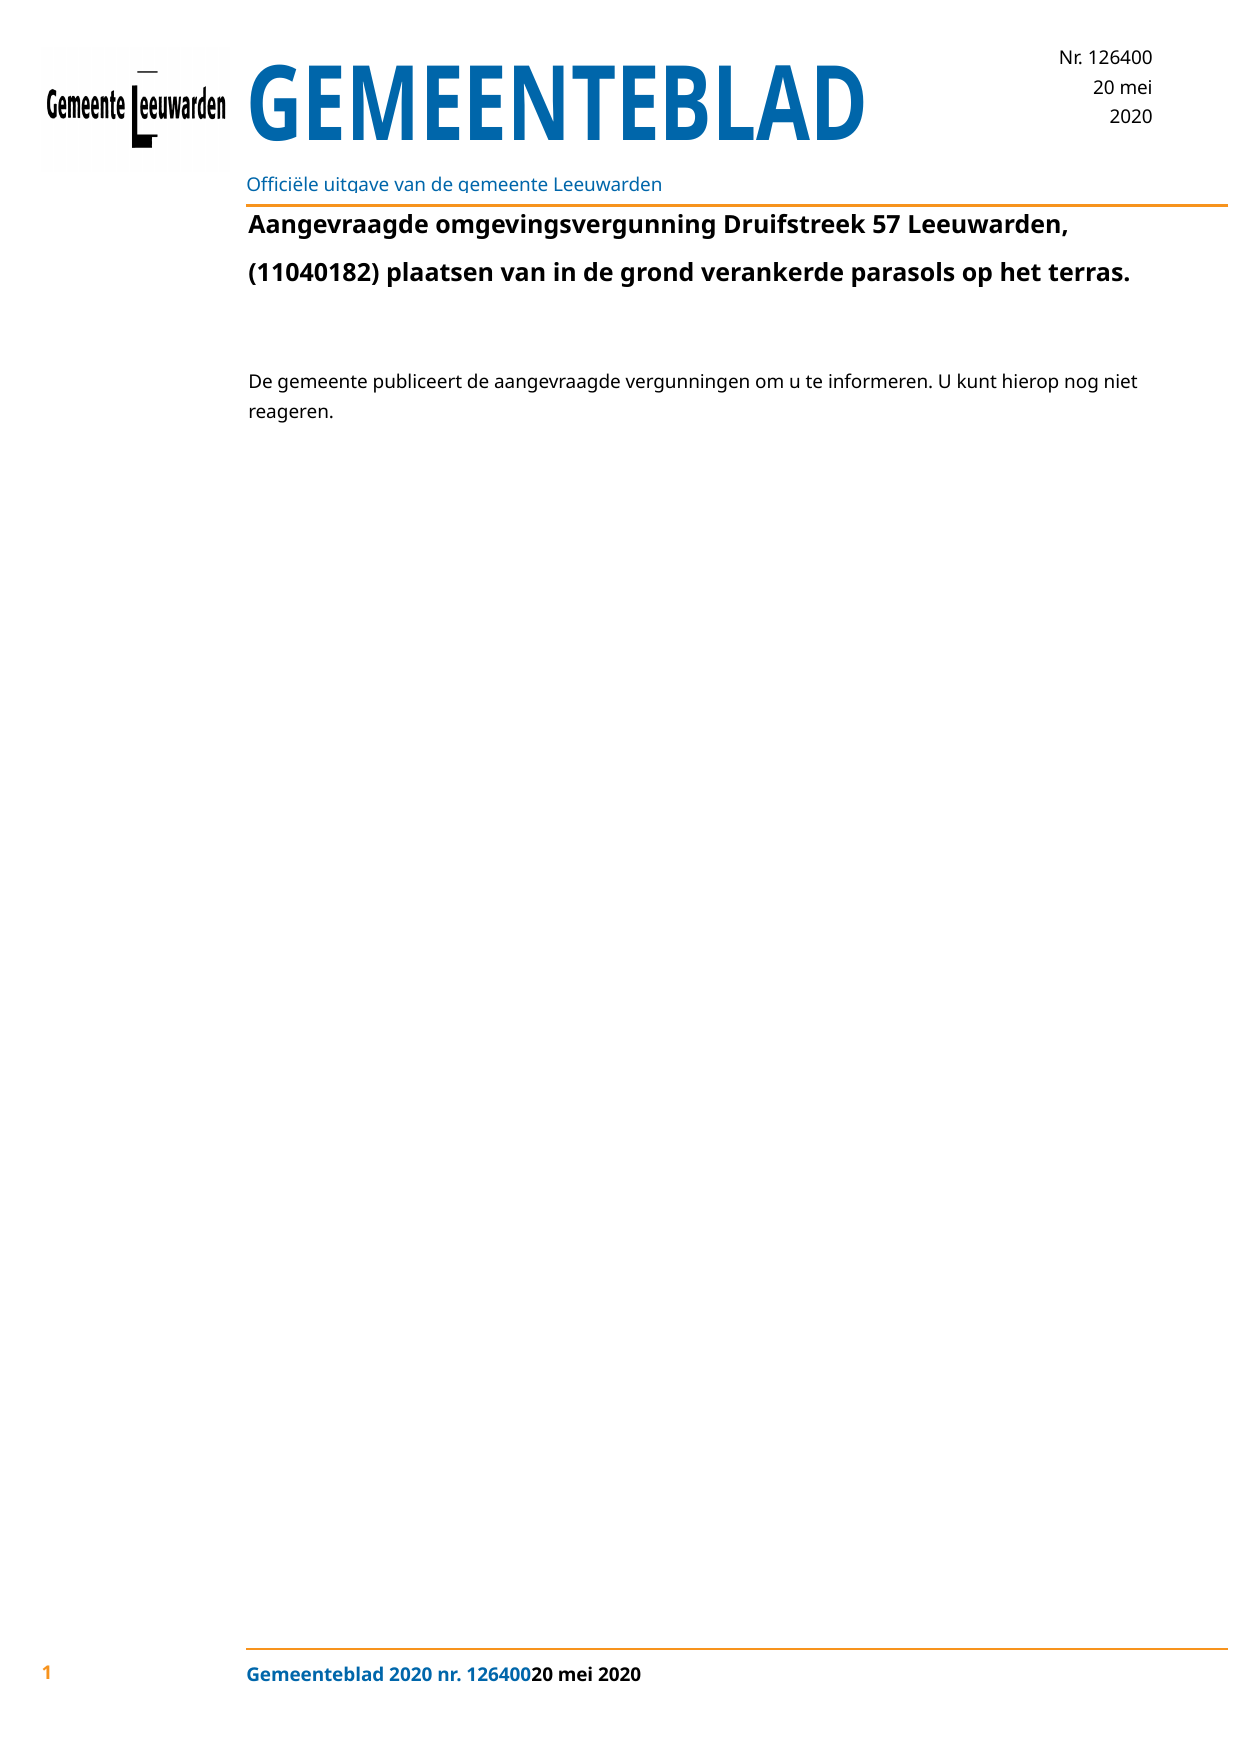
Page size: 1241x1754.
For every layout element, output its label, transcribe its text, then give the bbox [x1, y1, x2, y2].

text Aangevraagde omgevingsvergunning Druifstreek 57 Leeuwarden, (11040182) plaatsen van in de grond verankerde parasols op het terras. [248, 207, 1152, 288]
picture [41, 47, 231, 172]
text De gemeente publiceert de aangevraagde vergunningen om u te informeren. U kunt hierop nog niet reageren. [248, 368, 1152, 424]
